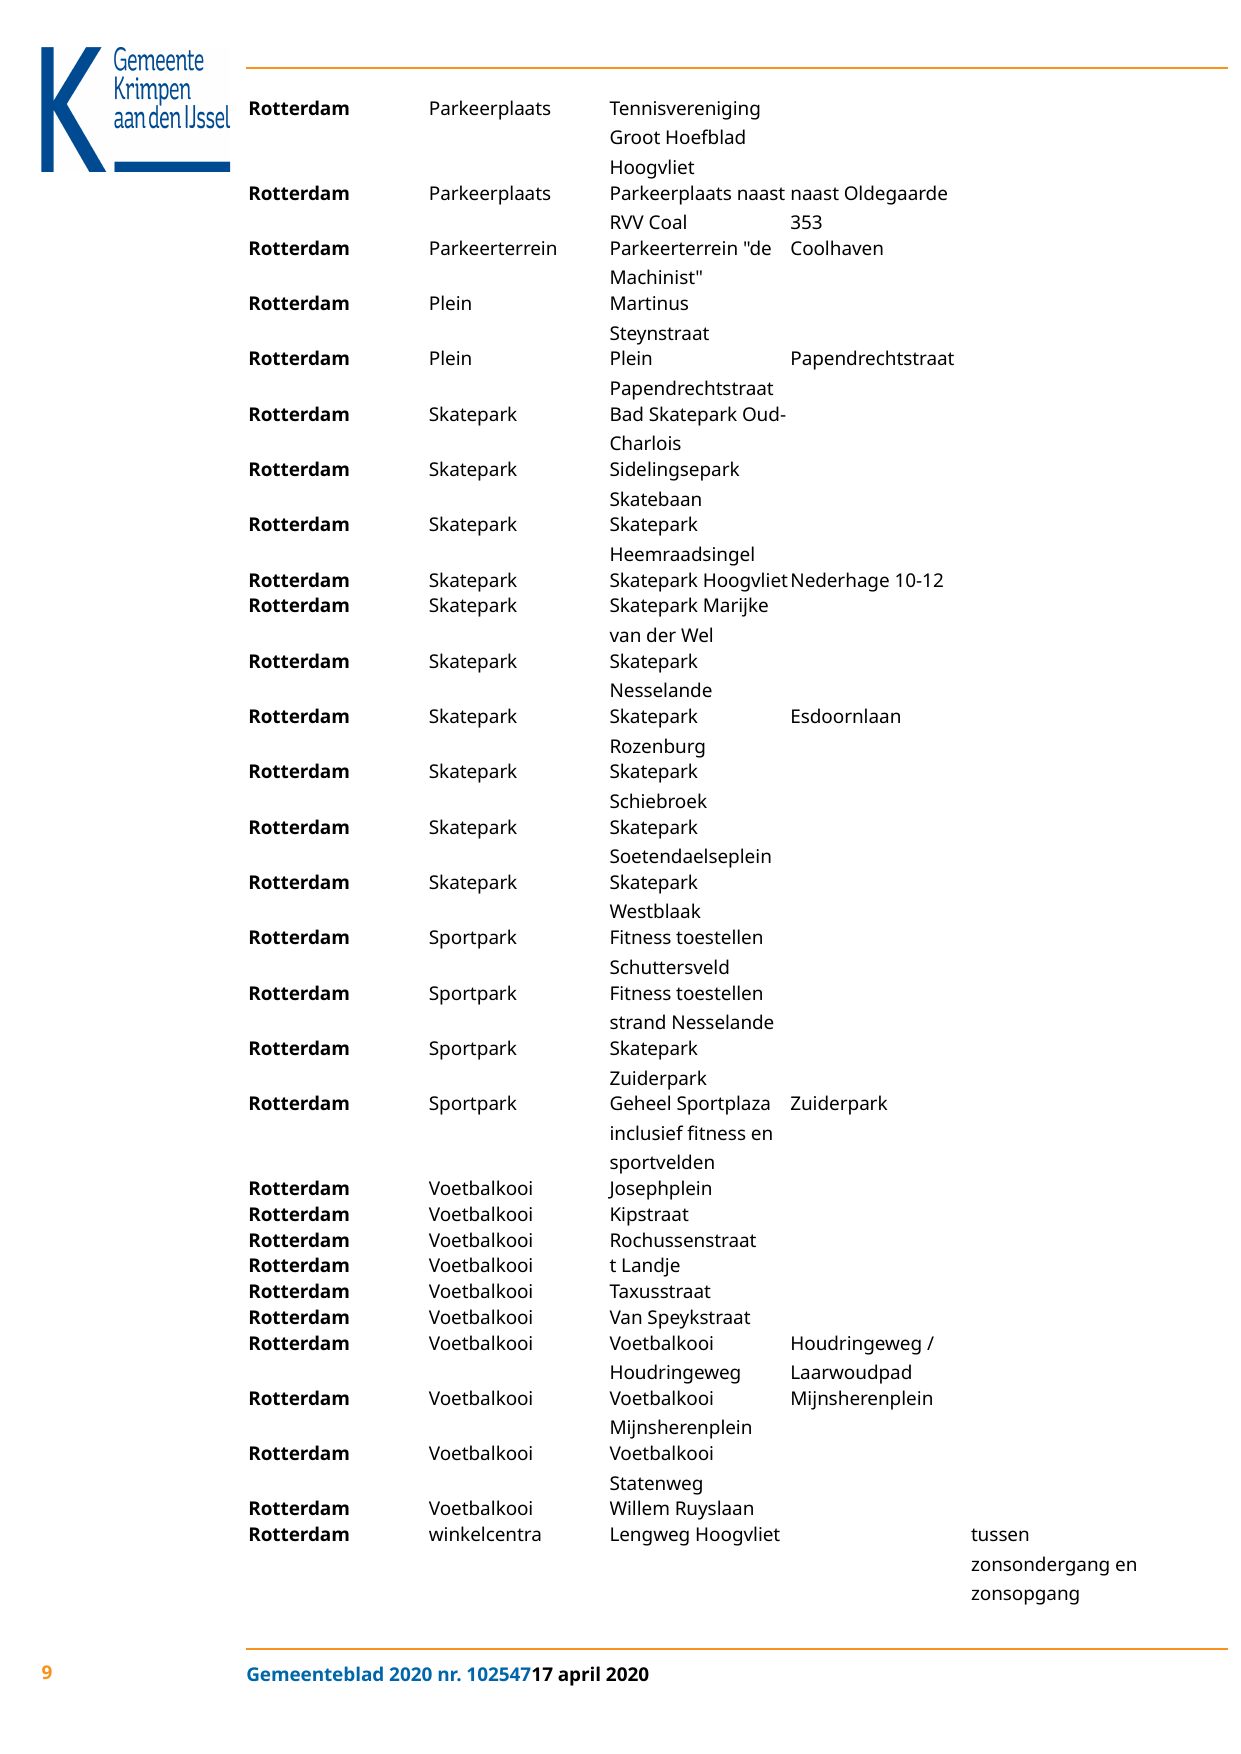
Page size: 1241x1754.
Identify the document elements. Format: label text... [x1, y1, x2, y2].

table_cell Sportpark [429, 925, 609, 980]
table_cell [790, 1175, 971, 1201]
table_cell [790, 648, 971, 703]
table_cell Parkeerplaats [429, 180, 609, 235]
table_cell [790, 1304, 971, 1330]
table_cell Rotterdam [248, 180, 429, 235]
table_cell Lengweg Hoogvliet [609, 1521, 790, 1606]
table_cell Parkeerterrein [429, 235, 609, 290]
table_cell [790, 1278, 971, 1304]
table_cell [971, 980, 1152, 1035]
table_cell Rotterdam [248, 1090, 429, 1175]
table_cell [971, 648, 1152, 703]
table_cell Rotterdam [248, 1304, 429, 1330]
table_cell Rotterdam [248, 1201, 429, 1227]
table_cell Rotterdam [248, 1385, 429, 1440]
table_cell [971, 1253, 1152, 1278]
table_cell Skatepark Hoogvliet [609, 567, 790, 593]
table_cell Voetbalkooi Statenweg [609, 1440, 790, 1496]
table_cell Coolhaven [790, 235, 971, 290]
table_cell Rotterdam [248, 290, 429, 346]
table_cell Skatepark [429, 512, 609, 567]
table_cell [790, 1227, 971, 1252]
table_cell Voetbalkooi [429, 1385, 609, 1440]
table_cell [790, 95, 971, 180]
table_cell Rotterdam [248, 1035, 429, 1090]
table_cell [790, 814, 971, 869]
table_cell Rotterdam [248, 1330, 429, 1385]
table_cell Skatepark [429, 703, 609, 758]
table_cell Josephplein [609, 1175, 790, 1201]
table_cell [971, 235, 1152, 290]
table_cell [971, 869, 1152, 924]
table_cell [971, 814, 1152, 869]
table_cell [790, 1035, 971, 1090]
table_cell [971, 1227, 1152, 1252]
table_cell Esdoornlaan [790, 703, 971, 758]
table_cell [790, 401, 971, 456]
table_cell Skatepark [429, 814, 609, 869]
table_cell Voetbalkooi [429, 1253, 609, 1278]
table_cell [790, 759, 971, 814]
table_cell Sidelingsepark Skatebaan [609, 456, 790, 512]
table_cell Rotterdam [248, 648, 429, 703]
table_cell Voetbalkooi [429, 1278, 609, 1304]
table_cell t Landje [609, 1253, 790, 1278]
table_cell [790, 1253, 971, 1278]
table_cell [971, 1035, 1152, 1090]
table_cell [971, 1201, 1152, 1227]
table_cell Rotterdam [248, 593, 429, 648]
table_cell Nederhage 10-12 [790, 567, 971, 593]
table_cell Papendrechtstraat [790, 346, 971, 401]
table_cell Rotterdam [248, 1175, 429, 1201]
table_cell [971, 1496, 1152, 1521]
table_cell Voetbalkooi [429, 1227, 609, 1252]
table_cell Rotterdam [248, 1440, 429, 1496]
table_cell Houdringeweg / Laarwoudpad [790, 1330, 971, 1385]
table_cell naast Oldegaarde 353 [790, 180, 971, 235]
table_cell [790, 512, 971, 567]
table_cell Rotterdam [248, 1521, 429, 1606]
table_cell Rotterdam [248, 567, 429, 593]
table_cell Rotterdam [248, 925, 429, 980]
table_cell [971, 180, 1152, 235]
table_cell Rotterdam [248, 512, 429, 567]
table_cell [971, 1385, 1152, 1440]
table_cell Rotterdam [248, 759, 429, 814]
table_cell Rotterdam [248, 456, 429, 512]
table_cell Skatepark Marijke van der Wel [609, 593, 790, 648]
table_cell Voetbalkooi [429, 1496, 609, 1521]
table_cell [790, 1496, 971, 1521]
table_cell Parkeerplaats naast RVV Coal [609, 180, 790, 235]
table_cell Voetbalkooi [429, 1330, 609, 1385]
table_cell Mijnsherenplein [790, 1385, 971, 1440]
table_cell [790, 593, 971, 648]
table_cell [971, 567, 1152, 593]
table_cell Voetbalkooi [429, 1304, 609, 1330]
table_cell [790, 456, 971, 512]
table_cell [790, 980, 971, 1035]
table_cell Taxusstraat [609, 1278, 790, 1304]
table_cell Rotterdam [248, 95, 429, 180]
table_cell [971, 925, 1152, 980]
table_cell Voetbalkooi [429, 1440, 609, 1496]
table_cell Voetbalkooi [429, 1201, 609, 1227]
table_cell tussen zonsondergang en zonsopgang [971, 1521, 1152, 1606]
table_cell [971, 401, 1152, 456]
table_cell Martinus Steynstraat [609, 290, 790, 346]
table_cell Plein [429, 346, 609, 401]
table_cell Skatepark [429, 759, 609, 814]
table_cell Skatepark [429, 401, 609, 456]
table_cell Van Speykstraat [609, 1304, 790, 1330]
table_cell Skatepark [429, 869, 609, 924]
table_cell [790, 869, 971, 924]
table_cell Fitness toestellen Schuttersveld [609, 925, 790, 980]
table_cell [971, 346, 1152, 401]
table_cell Skatepark [429, 456, 609, 512]
table_cell [971, 290, 1152, 346]
table_cell Plein [429, 290, 609, 346]
table_cell [790, 290, 971, 346]
table_cell Skatepark Soetendaelseplein [609, 814, 790, 869]
table_cell Rotterdam [248, 1496, 429, 1521]
table_cell [790, 1440, 971, 1496]
table_cell [971, 1440, 1152, 1496]
picture [41, 47, 231, 172]
table_cell Skatepark Heemraadsingel [609, 512, 790, 567]
table_cell [971, 593, 1152, 648]
table_cell Rochussenstraat [609, 1227, 790, 1252]
table_cell [971, 759, 1152, 814]
table_cell [971, 1278, 1152, 1304]
table_cell [971, 1304, 1152, 1330]
table_cell [790, 1521, 971, 1606]
table_cell Tennisvereniging Groot Hoefblad Hoogvliet [609, 95, 790, 180]
table_cell Rotterdam [248, 235, 429, 290]
table_cell Skatepark Nesselande [609, 648, 790, 703]
table_cell Rotterdam [248, 1278, 429, 1304]
table_cell Fitness toestellen strand Nesselande [609, 980, 790, 1035]
table_cell Skatepark [429, 593, 609, 648]
table_cell [971, 1090, 1152, 1175]
table_cell Rotterdam [248, 401, 429, 456]
table_cell Parkeerterrein "de Machinist" [609, 235, 790, 290]
table_cell Geheel Sportplaza inclusief fitness en sportvelden [609, 1090, 790, 1175]
table_cell Rotterdam [248, 980, 429, 1035]
table_cell Skatepark [429, 648, 609, 703]
table_cell [971, 1330, 1152, 1385]
table_cell Rotterdam [248, 346, 429, 401]
table_cell Skatepark Westblaak [609, 869, 790, 924]
table_cell Voetbalkooi Houdringeweg [609, 1330, 790, 1385]
table_cell Sportpark [429, 1090, 609, 1175]
table_cell Zuiderpark [790, 1090, 971, 1175]
table_cell Bad Skatepark Oud-Charlois [609, 401, 790, 456]
table_cell Skatepark Zuiderpark [609, 1035, 790, 1090]
table_cell Rotterdam [248, 1253, 429, 1278]
table_cell Voetbalkooi [429, 1175, 609, 1201]
table_cell [971, 512, 1152, 567]
table_cell winkelcentra [429, 1521, 609, 1606]
table_cell Voetbalkooi Mijnsherenplein [609, 1385, 790, 1440]
table_cell [971, 1175, 1152, 1201]
table_cell Skatepark Rozenburg [609, 703, 790, 758]
table_cell [790, 925, 971, 980]
table_cell Skatepark Schiebroek [609, 759, 790, 814]
table_cell Sportpark [429, 980, 609, 1035]
table_cell Skatepark [429, 567, 609, 593]
table_cell Parkeerplaats [429, 95, 609, 180]
table_cell Rotterdam [248, 703, 429, 758]
table_cell Willem Ruyslaan [609, 1496, 790, 1521]
table_cell Kipstraat [609, 1201, 790, 1227]
table_cell Rotterdam [248, 1227, 429, 1252]
table_cell Rotterdam [248, 869, 429, 924]
table_cell Plein Papendrechtstraat [609, 346, 790, 401]
table_cell [971, 456, 1152, 512]
table_cell [971, 95, 1152, 180]
table_cell [971, 703, 1152, 758]
table_cell Rotterdam [248, 814, 429, 869]
table_cell Sportpark [429, 1035, 609, 1090]
table_cell [790, 1201, 971, 1227]
